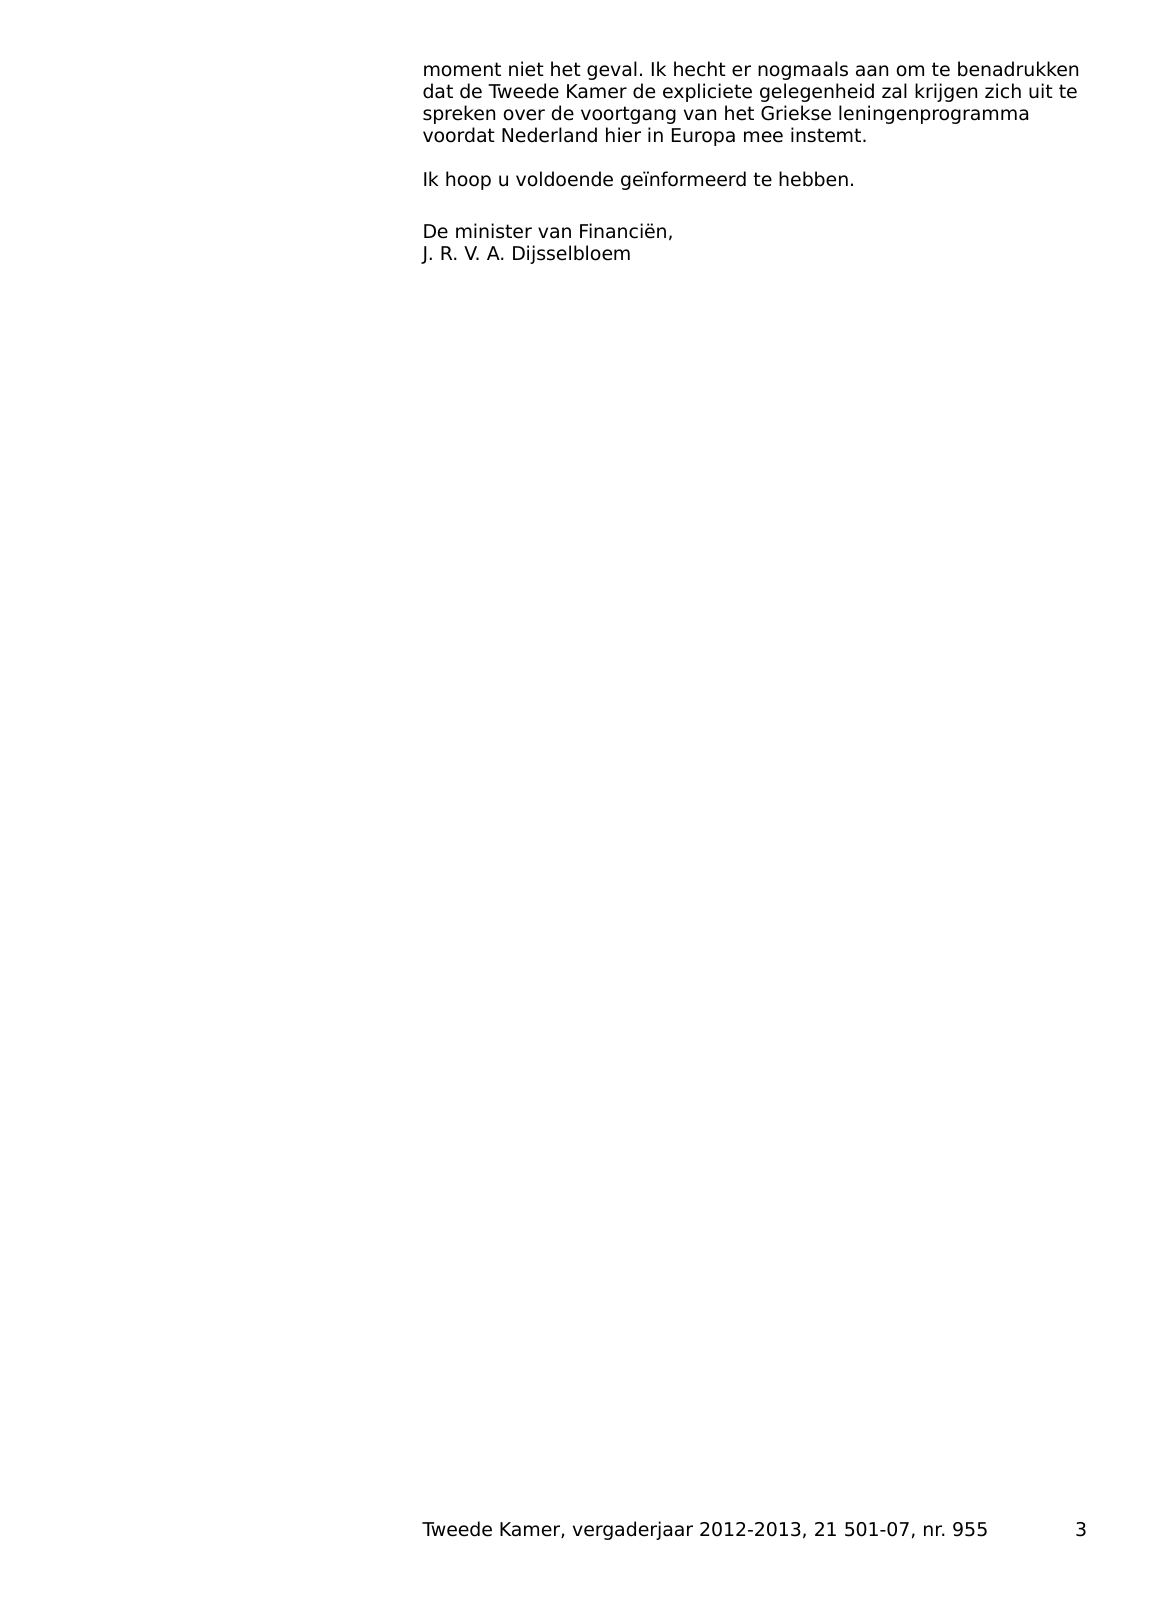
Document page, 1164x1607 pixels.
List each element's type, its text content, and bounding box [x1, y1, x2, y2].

text moment niet het geval. Ik hecht er nogmaals aan om te benadrukken dat de Tweede Kamer de expliciete gelegenheid zal krijgen zich uit te spreken over de voortgang van het Griekse leningenprogramma voordat Nederland hier in Europa mee instemt. [422, 59, 1087, 147]
text Ik hoop u voldoende geïnformeerd te hebben. [422, 169, 1087, 191]
text De minister van Financiën, J. R. V. A. Dijsselbloem [422, 221, 1087, 265]
